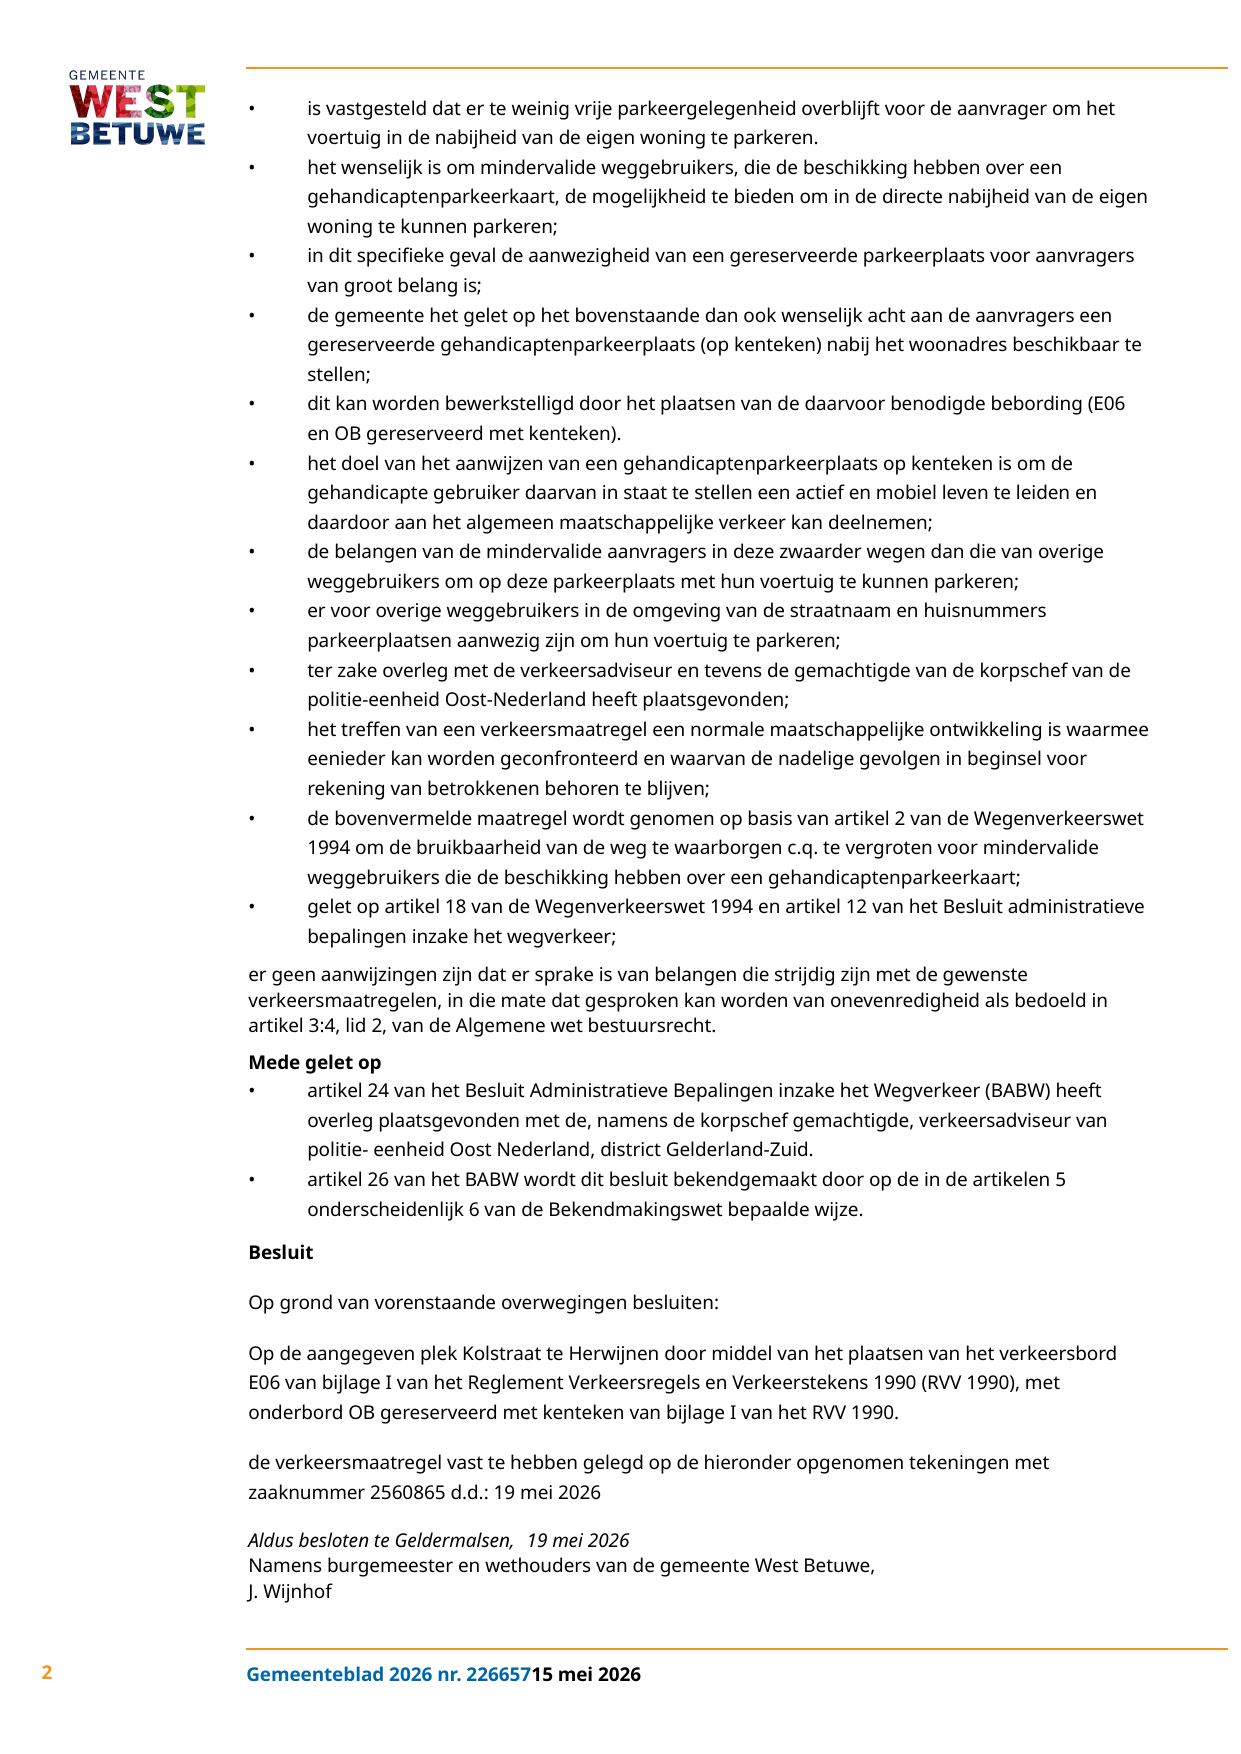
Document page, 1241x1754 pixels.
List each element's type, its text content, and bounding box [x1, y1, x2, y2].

list in dit specifieke geval de aanwezigheid van een gereserveerde parkeerplaats voor aanvragers van groot belang is; [248, 243, 1152, 298]
list de bovenvermelde maatregel wordt genomen op basis van artikel 2 van de Wegenverkeerswet 1994 om de bruikbaarheid van de weg te waarborgen c.q. te vergroten voor mindervalide weggebruikers die de beschikking hebben over een gehandicaptenparkeerkaart; [248, 805, 1152, 890]
list de belangen van de mindervalide aanvragers in deze zwaarder wegen dan die van overige weggebruikers om op deze parkeerplaats met hun voertuig te kunnen parkeren; [248, 538, 1152, 594]
picture [41, 47, 231, 172]
text Op grond van vorenstaande overwegingen besluiten: [248, 1289, 1152, 1315]
list er voor overige weggebruikers in de omgeving van de straatnaam en huisnummers parkeerplaatsen aanwezig zijn om hun voertuig te parkeren; [248, 598, 1152, 653]
text de verkeersmaatregel vast te hebben gelegd op de hieronder opgenomen tekeningen met zaaknummer 2560865 d.d.: 19 mei 2026 [248, 1449, 1152, 1505]
text er geen aanwijzingen zijn dat er sprake is van belangen die strijdig zijn met de gewenste verkeersmaatregelen, in die mate dat gesproken kan worden van onevenredigheid als bedoeld in artikel 3:4, lid 2, van de Algemene wet bestuursrecht. [248, 961, 1152, 1038]
list dit kan worden bewerkstelligd door het plaatsen van de daarvoor benodigde bebording (E06 en OB gereserveerd met kenteken). [248, 391, 1152, 446]
list artikel 24 van het Besluit Administratieve Bepalingen inzake het Wegverkeer (BABW) heeft overleg plaatsgevonden met de, namens de korpschef gemachtigde, verkeersadviseur van politie- eenheid Oost Nederland, district Gelderland-Zuid. [248, 1077, 1152, 1162]
text Namens burgemeester en wethouders van de gemeente West Betuwe, [248, 1553, 1152, 1578]
text J. Wijnhof [248, 1578, 1152, 1604]
list de gemeente het gelet op het bovenstaande dan ook wenselijk acht aan de aanvragers een gereserveerde gehandicaptenparkeerplaats (op kenteken) nabij het woonadres beschikbaar te stellen; [248, 302, 1152, 387]
text Aldus besloten te Geldermalsen, 19 mei 2026 [248, 1527, 1152, 1553]
list het doel van het aanwijzen van een gehandicaptenparkeerplaats op kenteken is om de gehandicapte gebruiker daarvan in staat te stellen een actief en mobiel leven te leiden en daardoor aan het algemeen maatschappelijke verkeer kan deelnemen; [248, 450, 1152, 535]
text Mede gelet op [248, 1049, 1152, 1075]
list artikel 26 van het BABW wordt dit besluit bekendgemaakt door op de in de artikelen 5 onderscheidenlijk 6 van de Bekendmakingswet bepaalde wijze. [248, 1166, 1152, 1222]
list het wenselijk is om mindervalide weggebruikers, die de beschikking hebben over een gehandicaptenparkeerkaart, de mogelijkheid te bieden om in de directe nabijheid van de eigen woning te kunnen parkeren; [248, 154, 1152, 239]
text Besluit [248, 1239, 1152, 1265]
text Op de aangegeven plek Kolstraat te Herwijnen door middel van het plaatsen van het verkeersbord E06 van bijlage I van het Reglement Verkeersregels en Verkeerstekens 1990 (RVV 1990), met onderbord OB gereserveerd met kenteken van bijlage I van het RVV 1990. [248, 1340, 1152, 1425]
list gelet op artikel 18 van de Wegenverkeerswet 1994 en artikel 12 van het Besluit administratieve bepalingen inzake het wegverkeer; [248, 893, 1152, 949]
list is vastgesteld dat er te weinig vrije parkeergelegenheid overblijft voor de aanvrager om het voertuig in de nabijheid van de eigen woning te parkeren. [248, 95, 1152, 150]
list het treffen van een verkeersmaatregel een normale maatschappelijke ontwikkeling is waarmee eenieder kan worden geconfronteerd en waarvan de nadelige gevolgen in beginsel voor rekening van betrokkenen behoren te blijven; [248, 716, 1152, 801]
list ter zake overleg met de verkeersadviseur en tevens de gemachtigde van de korpschef van de politie-eenheid Oost-Nederland heeft plaatsgevonden; [248, 657, 1152, 712]
